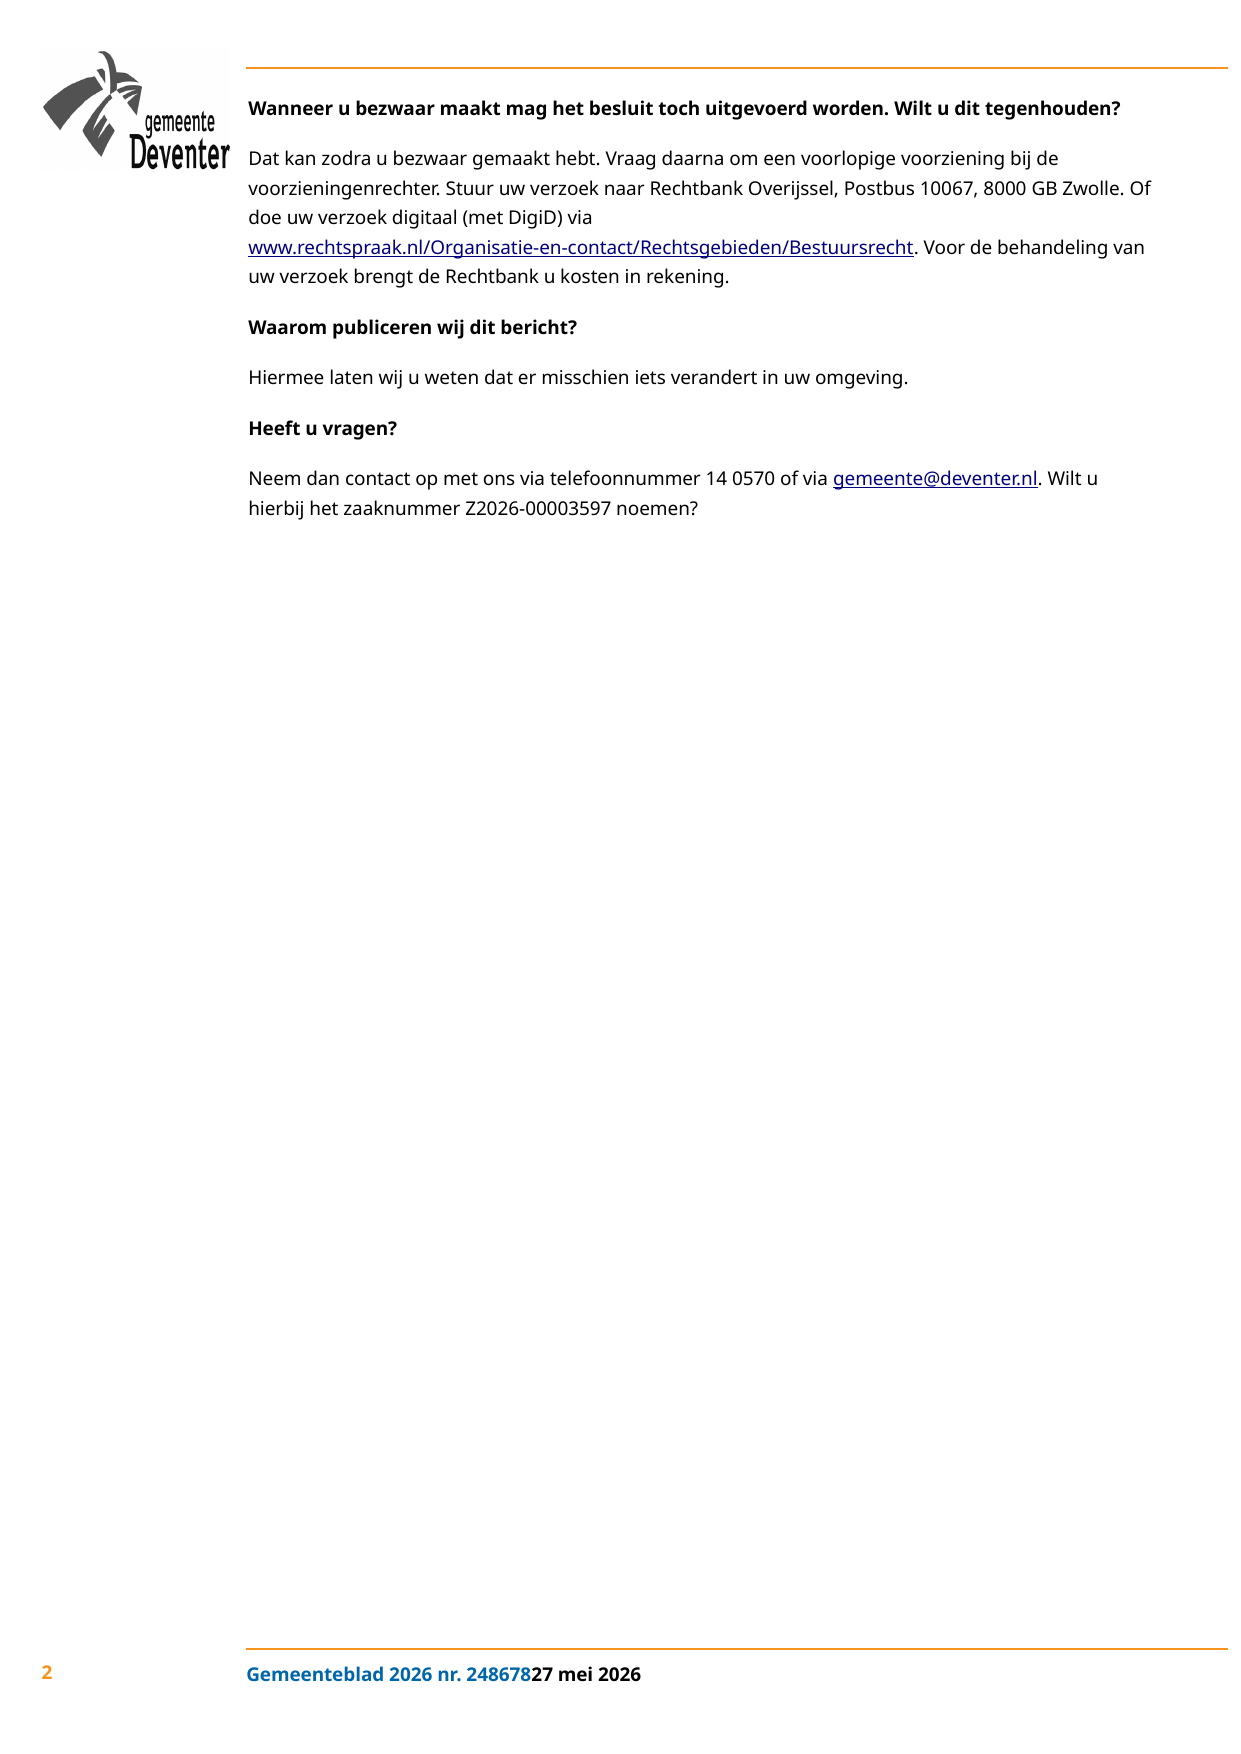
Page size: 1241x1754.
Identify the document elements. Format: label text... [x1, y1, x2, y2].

text Hiermee laten wij u weten dat er misschien iets verandert in uw omgeving. [248, 364, 1152, 390]
text Wanneer u bezwaar maakt mag het besluit toch uitgevoerd worden. Wilt u dit tegenhouden? [248, 95, 1152, 121]
text Waarom publiceren wij dit bericht? [248, 314, 1152, 340]
picture [41, 47, 231, 172]
text Heeft u vragen? [248, 415, 1152, 441]
text Dat kan zodra u bezwaar gemaakt hebt. Vraag daarna om een voorlopige voorziening bij de voorzieningenrechter. Stuur uw verzoek naar Rechtbank Overijssel, Postbus 10067, 8000 GB Zwolle. Of doe uw verzoek digitaal (met DigiD) via www.rechtspraak.nl/Organisatie-en-contact/Rechtsgebieden/Bestuursrecht. Voor de behandeling van uw verzoek brengt de Rechtbank u kosten in rekening. [248, 145, 1152, 289]
text Neem dan contact op met ons via telefoonnummer 14 0570 of via gemeente@deventer.nl. Wilt u hierbij het zaaknummer Z2026-00003597 noemen? [248, 465, 1152, 521]
